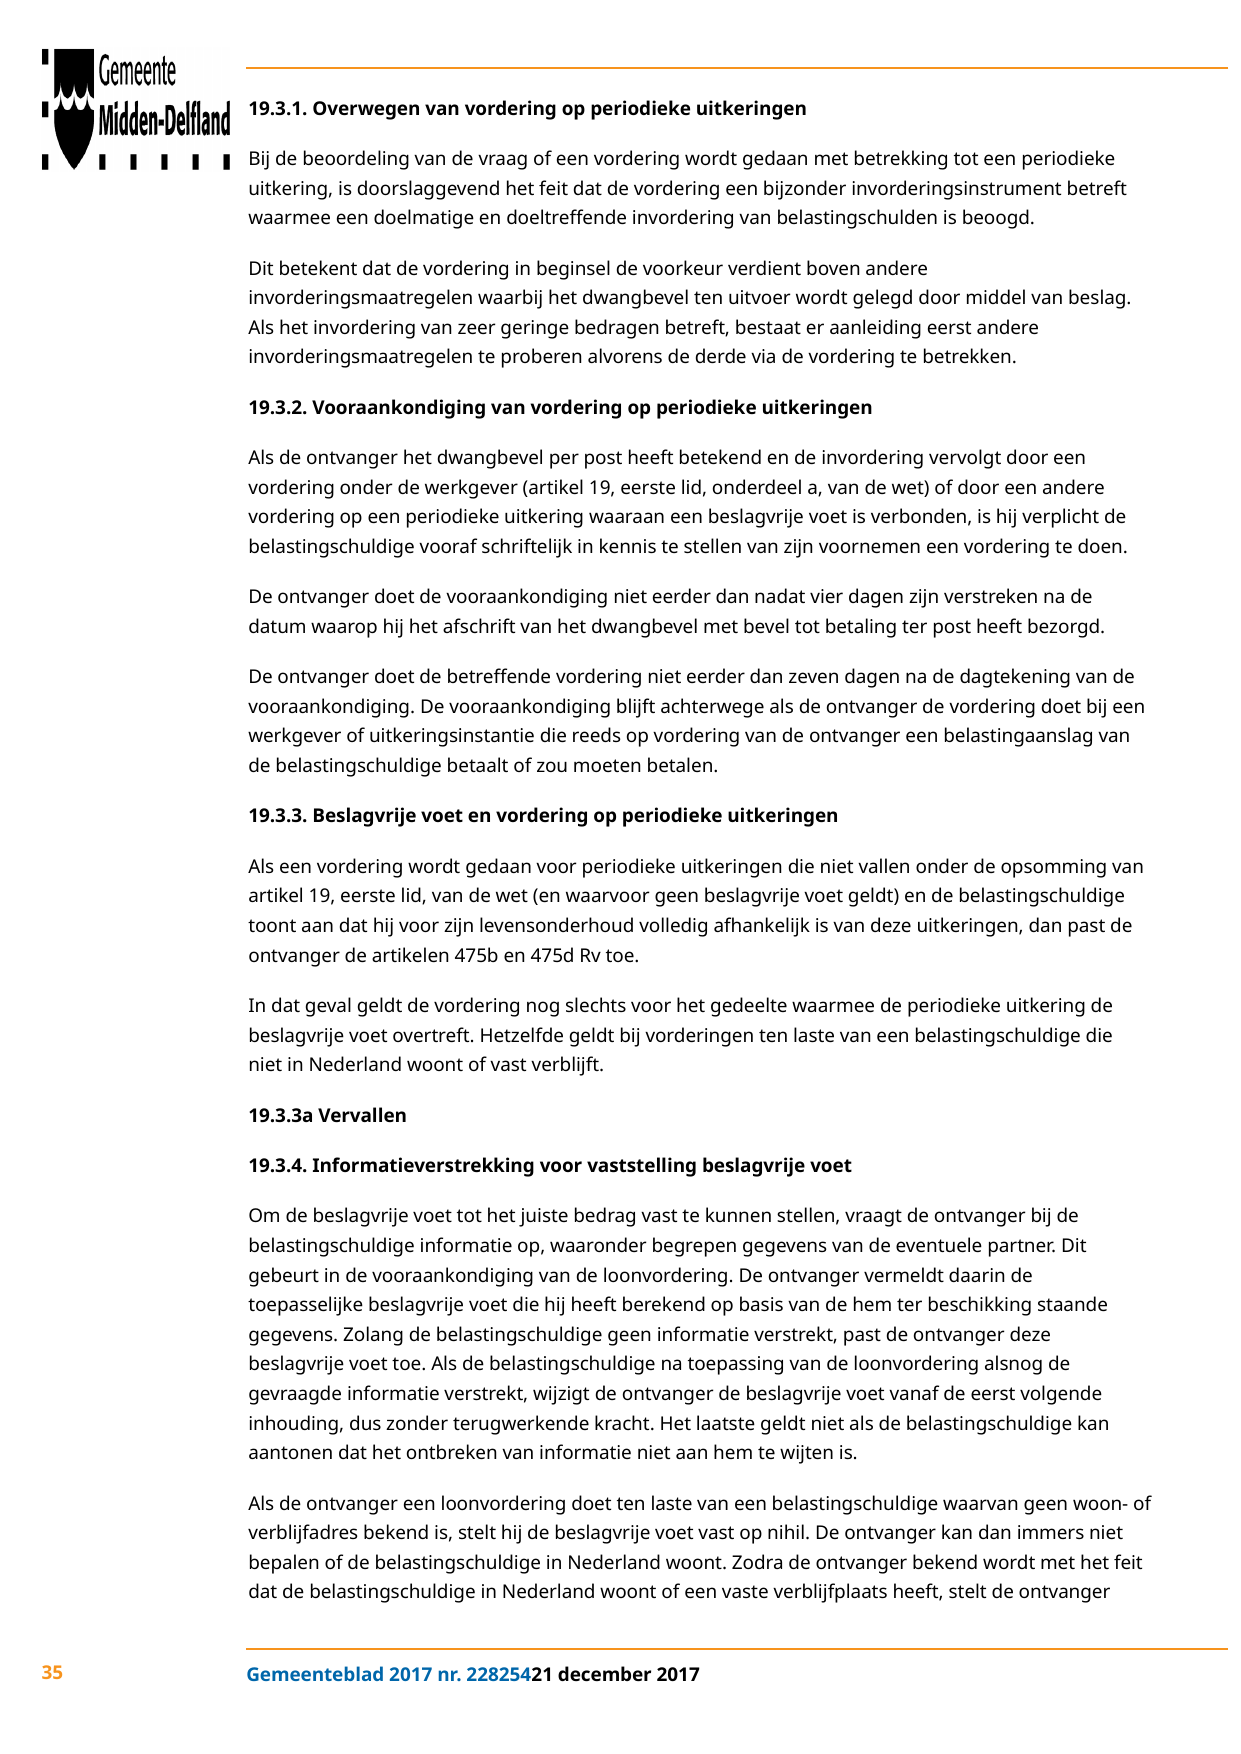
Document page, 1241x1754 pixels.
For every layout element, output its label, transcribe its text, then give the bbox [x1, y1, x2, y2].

text 19.3.3. Beslagvrije voet en vordering op periodieke uitkeringen [248, 803, 1152, 828]
text Als de ontvanger het dwangbevel per post heeft betekend en de invordering vervolgt door een vordering onder de werkgever (artikel 19, eerste lid, onderdeel a, van de wet) of door een andere vordering op een periodieke uitkering waaraan een beslagvrije voet is verbonden, is hij verplicht de belastingschuldige vooraf schriftelijk in kennis te stellen van zijn voornemen een vordering te doen. [248, 444, 1152, 559]
text Om de beslagvrije voet tot het juiste bedrag vast te kunnen stellen, vraagt de ontvanger bij de belastingschuldige informatie op, waaronder begrepen gegevens van de eventuele partner. Dit gebeurt in de vooraankondiging van de loonvordering. De ontvanger vermeldt daarin de toepasselijke beslagvrije voet die hij heeft berekend op basis van de hem ter beschikking staande gegevens. Zolang de belastingschuldige geen informatie verstrekt, past de ontvanger deze beslagvrije voet toe. Als de belastingschuldige na toepassing van de loonvordering alsnog de gevraagde informatie verstrekt, wijzigt de ontvanger de beslagvrije voet vanaf de eerst volgende inhouding, dus zonder terugwerkende kracht. Het laatste geldt niet als de belastingschuldige kan aantonen dat het ontbreken van informatie niet aan hem te wijten is. [248, 1203, 1152, 1465]
text 19.3.1. Overwegen van vordering op periodieke uitkeringen [248, 95, 1152, 121]
picture [41, 47, 231, 172]
text 19.3.3a Vervallen [248, 1102, 1152, 1128]
text De ontvanger doet de vooraankondiging niet eerder dan nadat vier dagen zijn verstreken na de datum waarop hij het afschrift van het dwangbevel met bevel tot betaling ter post heeft bezorgd. [248, 583, 1152, 639]
text In dat geval geldt de vordering nog slechts voor het gedeelte waarmee de periodieke uitkering de beslagvrije voet overtreft. Hetzelfde geldt bij vorderingen ten laste van een belastingschuldige die niet in Nederland woont of vast verblijft. [248, 992, 1152, 1077]
text 19.3.4. Informatieverstrekking voor vaststelling beslagvrije voet [248, 1152, 1152, 1178]
text Als een vordering wordt gedaan voor periodieke uitkeringen die niet vallen onder de opsomming van artikel 19, eerste lid, van de wet (en waarvoor geen beslagvrije voet geldt) en de belastingschuldige toont aan dat hij voor zijn levensonderhoud volledig afhankelijk is van deze uitkeringen, dan past de ontvanger de artikelen 475b en 475d Rv toe. [248, 853, 1152, 968]
text Dit betekent dat de vordering in beginsel de voorkeur verdient boven andere invorderingsmaatregelen waarbij het dwangbevel ten uitvoer wordt gelegd door middel van beslag. Als het invordering van zeer geringe bedragen betreft, bestaat er aanleiding eerst andere invorderingsmaatregelen te proberen alvorens de derde via de vordering te betrekken. [248, 255, 1152, 369]
text De ontvanger doet de betreffende vordering niet eerder dan zeven dagen na de dagtekening van de vooraankondiging. De vooraankondiging blijft achterwege als de ontvanger de vordering doet bij een werkgever of uitkeringsinstantie die reeds op vordering van de ontvanger een belastingaanslag van de belastingschuldige betaalt of zou moeten betalen. [248, 663, 1152, 778]
text Bij de beoordeling van de vraag of een vordering wordt gedaan met betrekking tot een periodieke uitkering, is doorslaggevend het feit dat de vordering een bijzonder invorderingsinstrument betreft waarmee een doelmatige en doeltreffende invordering van belastingschulden is beoogd. [248, 145, 1152, 230]
text 19.3.2. Vooraankondiging van vordering op periodieke uitkeringen [248, 394, 1152, 420]
text Als de ontvanger een loonvordering doet ten laste van een belastingschuldige waarvan geen woon- of verblijfadres bekend is, stelt hij de beslagvrije voet vast op nihil. De ontvanger kan dan immers niet bepalen of de belastingschuldige in Nederland woont. Zodra de ontvanger bekend wordt met het feit dat de belastingschuldige in Nederland woont of een vaste verblijfplaats heeft, stelt de ontvanger [248, 1490, 1152, 1604]
